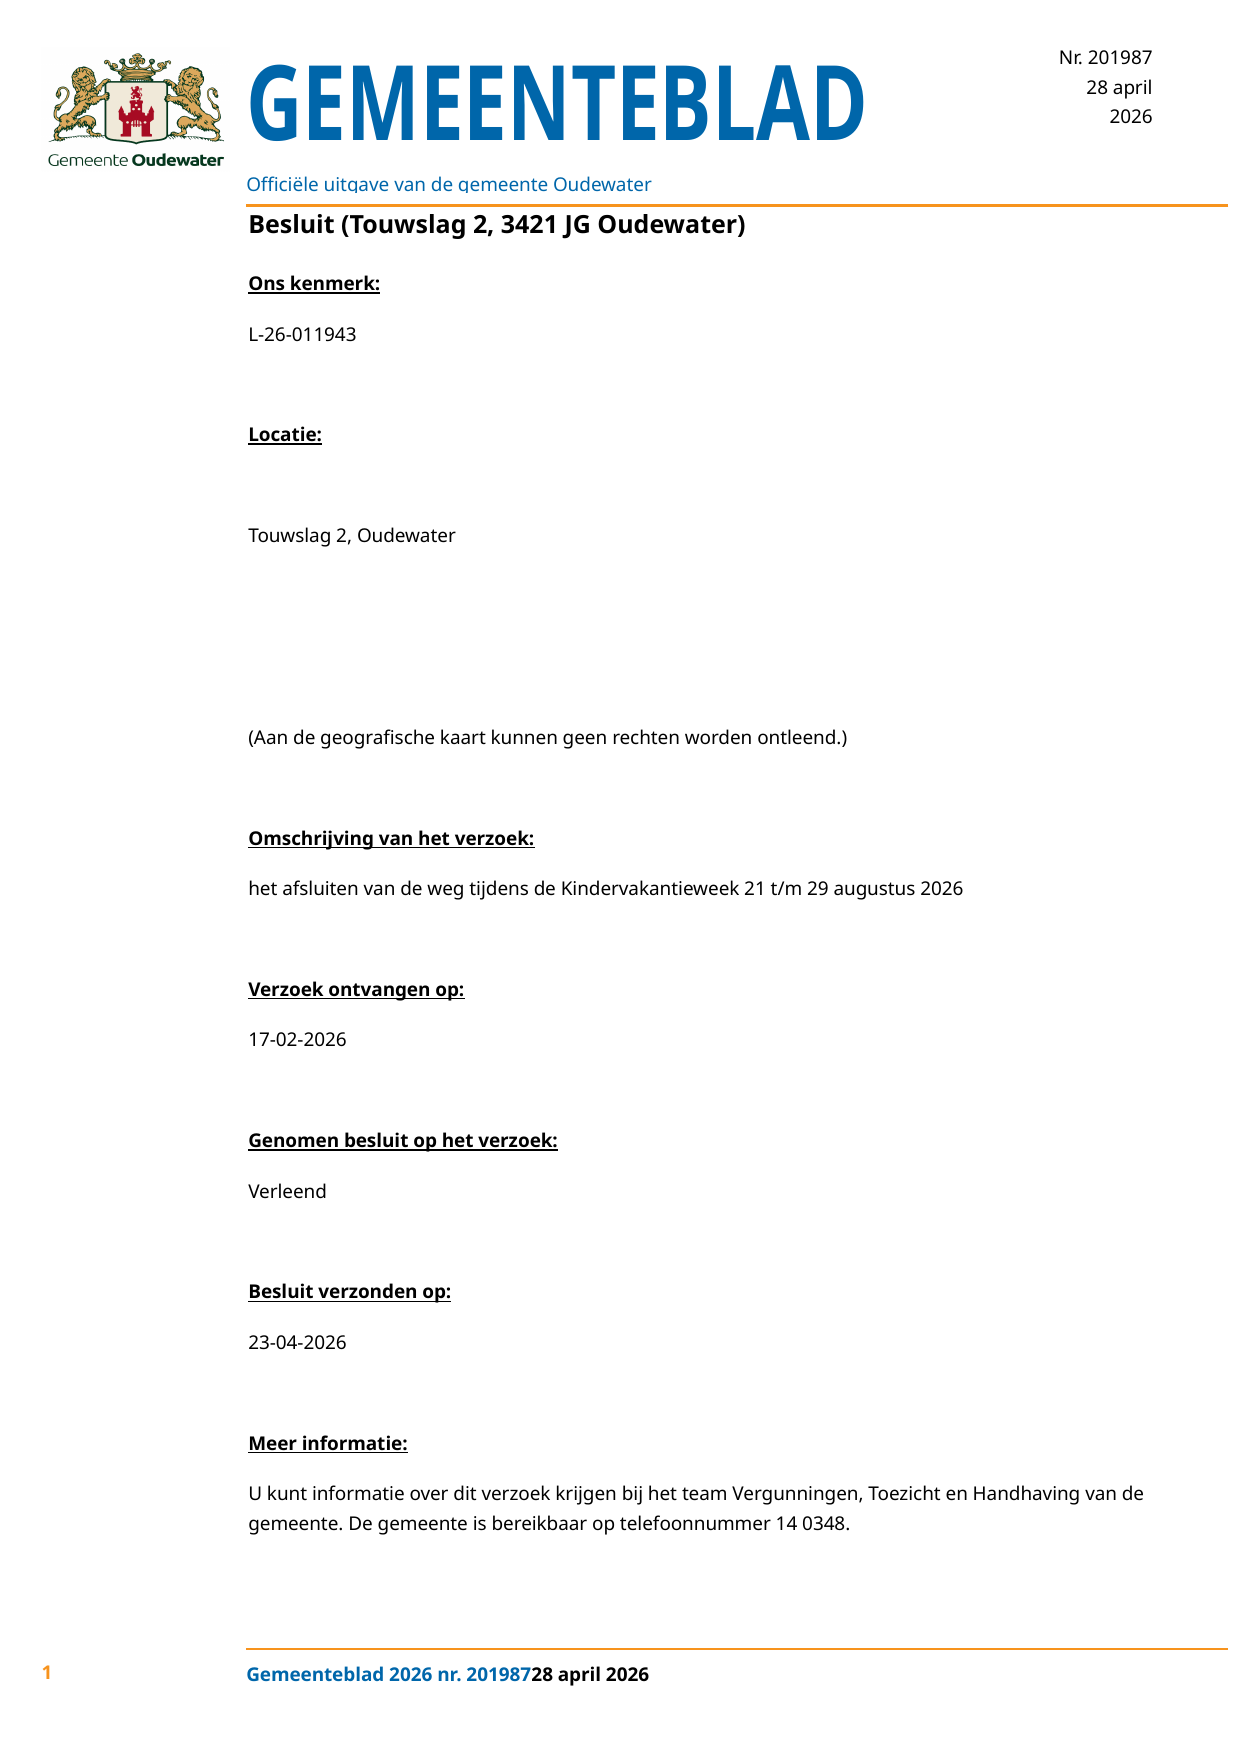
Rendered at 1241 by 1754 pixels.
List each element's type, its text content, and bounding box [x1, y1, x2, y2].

text L-26-011943 [248, 321, 1152, 346]
text Besluit verzonden op: [248, 1279, 1152, 1304]
text Ons kenmerk: [248, 270, 1152, 296]
text Verzoek ontvangen op: [248, 976, 1152, 1002]
text U kunt informatie over dit verzoek krijgen bij het team Vergunningen, Toezicht en Handhaving van de gemeente. De gemeente is bereikbaar op telefoonnummer 14 0348. [248, 1480, 1152, 1536]
text 23-04-2026 [248, 1329, 1152, 1355]
text Locatie: [248, 422, 1152, 447]
text Genomen besluit op het verzoek: [248, 1127, 1152, 1153]
text het afsluiten van de weg tijdens de Kindervakantieweek 21 t/m 29 augustus 2026 [248, 875, 1152, 901]
picture [41, 47, 231, 172]
text Omschrijving van het verzoek: [248, 825, 1152, 851]
text Meer informatie: [248, 1430, 1152, 1456]
text 17-02-2026 [248, 1027, 1152, 1052]
text Touwslag 2, Oudewater [248, 522, 1152, 548]
text Verleend [248, 1178, 1152, 1203]
text (Aan de geografische kaart kunnen geen rechten worden ontleend.) [248, 724, 1152, 750]
text Besluit (Touwslag 2, 3421 JG Oudewater) [248, 207, 1152, 241]
